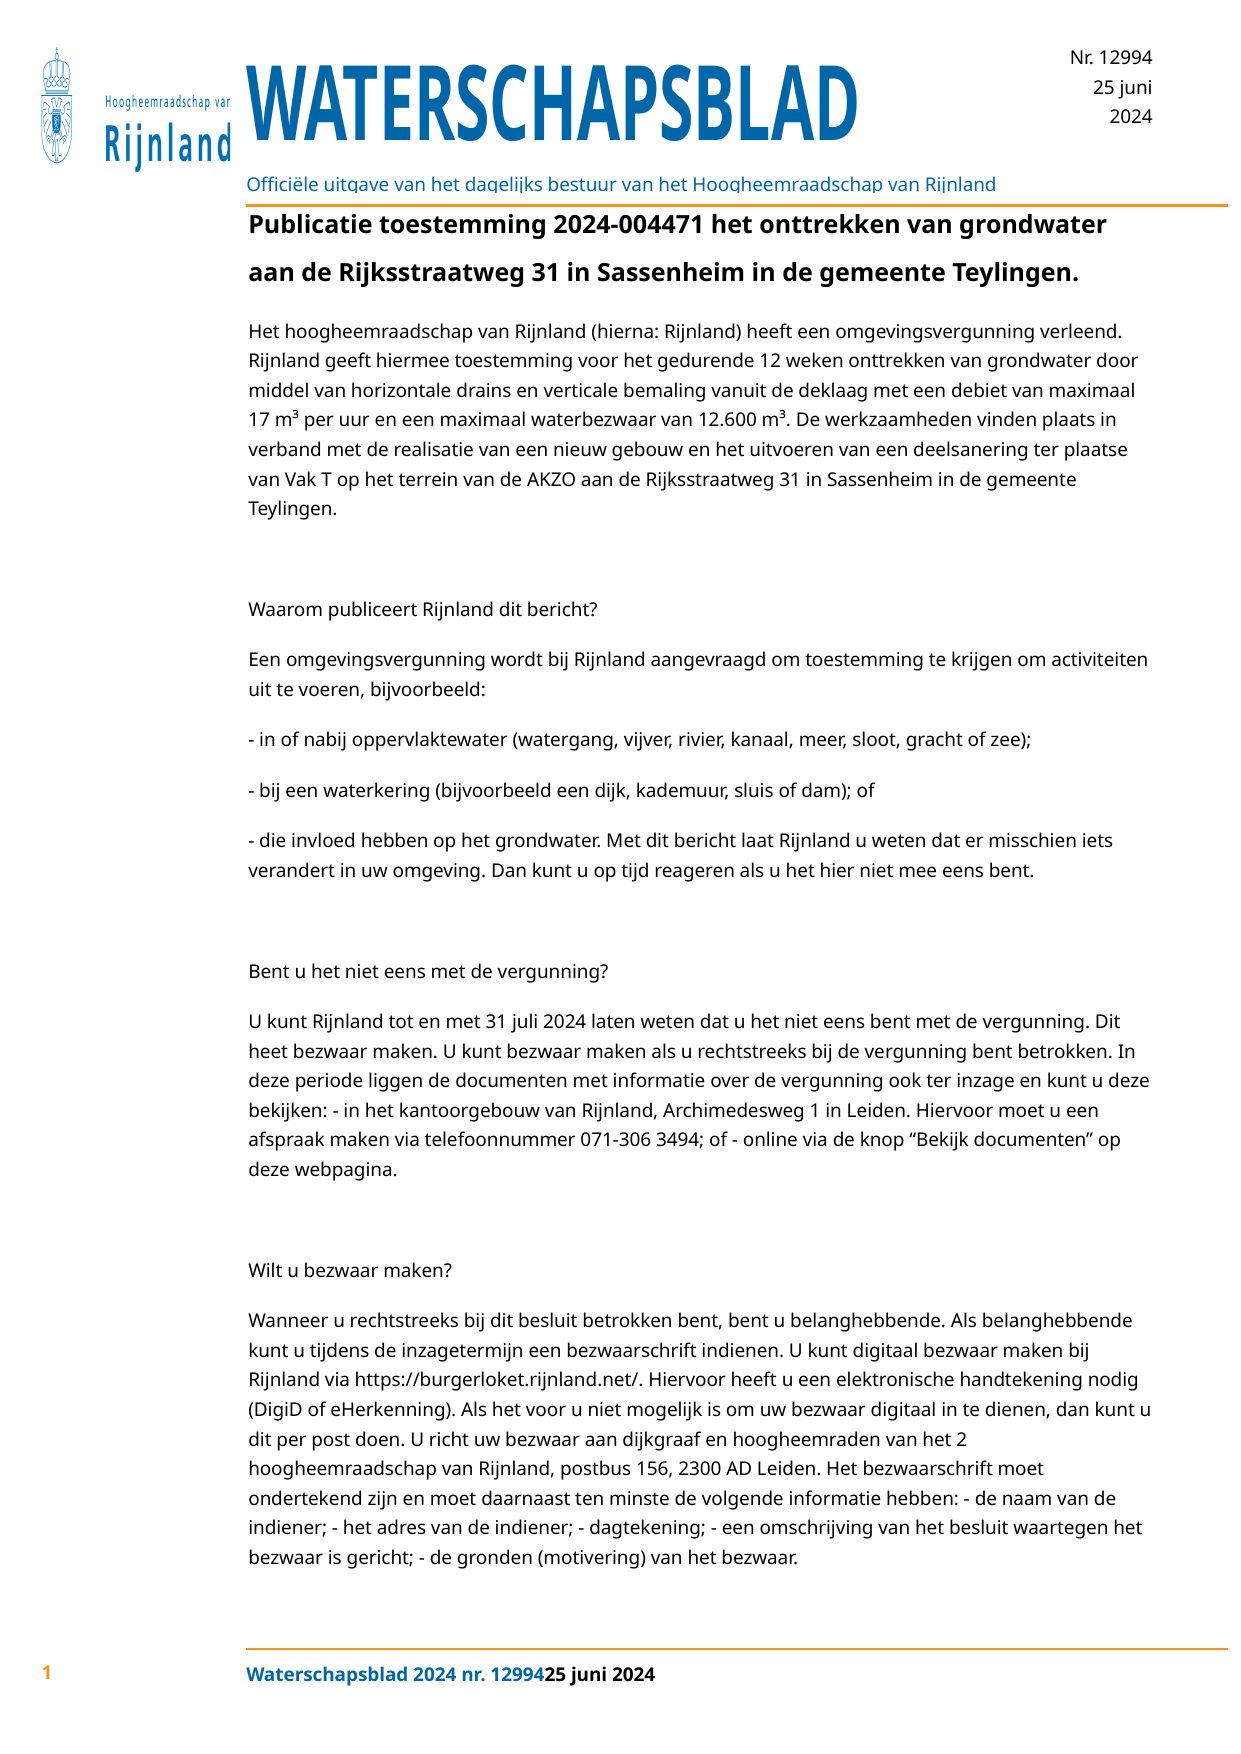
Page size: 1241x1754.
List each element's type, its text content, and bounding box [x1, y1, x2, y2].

text Het hoogheemraadschap van Rijnland (hierna: Rijnland) heeft een omgevingsvergunning verleend. Rijnland geeft hiermee toestemming voor het gedurende 12 weken onttrekken van grondwater door middel van horizontale drains en verticale bemaling vanuit de deklaag met een debiet van maximaal 17 m³ per uur en een maximaal waterbezwaar van 12.600 m³. De werkzaamheden vinden plaats in verband met de realisatie van een nieuw gebouw en het uitvoeren van een deelsanering ter plaatse van Vak T op het terrein van de AKZO aan de Rijksstraatweg 31 in Sassenheim in de gemeente Teylingen. [248, 318, 1152, 521]
text Waarom publiceert Rijnland dit bericht? [248, 596, 1152, 622]
text Een omgevingsvergunning wordt bij Rijnland aangevraagd om toestemming te krijgen om activiteiten uit te voeren, bijvoorbeeld: [248, 647, 1152, 702]
text Bent u het niet eens met de vergunning? [248, 958, 1152, 984]
text Wanneer u rechtstreeks bij dit besluit betrokken bent, bent u belanghebbende. Als belanghebbende kunt u tijdens de inzagetermijn een bezwaarschrift indienen. U kunt digitaal bezwaar maken bij Rijnland via https://burgerloket.rijnland.net/. Hiervoor heeft u een elektronische handtekening nodig (DigiD of eHerkenning). Als het voor u niet mogelijk is om uw bezwaar digitaal in te dienen, dan kunt u dit per post doen. U richt uw bezwaar aan dijkgraaf en hoogheemraden van het 2 hoogheemraadschap van Rijnland, postbus 156, 2300 AD Leiden. Het bezwaarschrift moet ondertekend zijn en moet daarnaast ten minste de volgende informatie hebben: - de naam van de indiener; - het adres van de indiener; - dagtekening; - een omschrijving van het besluit waartegen het bezwaar is gericht; - de gronden (motivering) van het bezwaar. [248, 1307, 1152, 1570]
text - in of nabij oppervlaktewater (watergang, vijver, rivier, kanaal, meer, sloot, gracht of zee); [248, 727, 1152, 752]
text U kunt Rijnland tot en met 31 juli 2024 laten weten dat u het niet eens bent met de vergunning. Dit heet bezwaar maken. U kunt bezwaar maken als u rechtstreeks bij de vergunning bent betrokken. In deze periode liggen de documenten met informatie over de vergunning ook ter inzage en kunt u deze bekijken: - in het kantoorgebouw van Rijnland, Archimedesweg 1 in Leiden. Hiervoor moet u een afspraak maken via telefoonnummer 071-306 3494; of - online via de knop “Bekijk documenten” op deze webpagina. [248, 1008, 1152, 1182]
text Wilt u bezwaar maken? [248, 1257, 1152, 1283]
text - die invloed hebben op het grondwater. Met dit bericht laat Rijnland u weten dat er misschien iets verandert in uw omgeving. Dan kunt u op tijd reageren als u het hier niet mee eens bent. [248, 827, 1152, 883]
text - bij een waterkering (bijvoorbeeld een dijk, kademuur, sluis of dam); of [248, 777, 1152, 803]
picture [41, 47, 231, 172]
text Publicatie toestemming 2024-004471 het onttrekken van grondwater aan de Rijksstraatweg 31 in Sassenheim in de gemeente Teylingen. [248, 207, 1152, 288]
